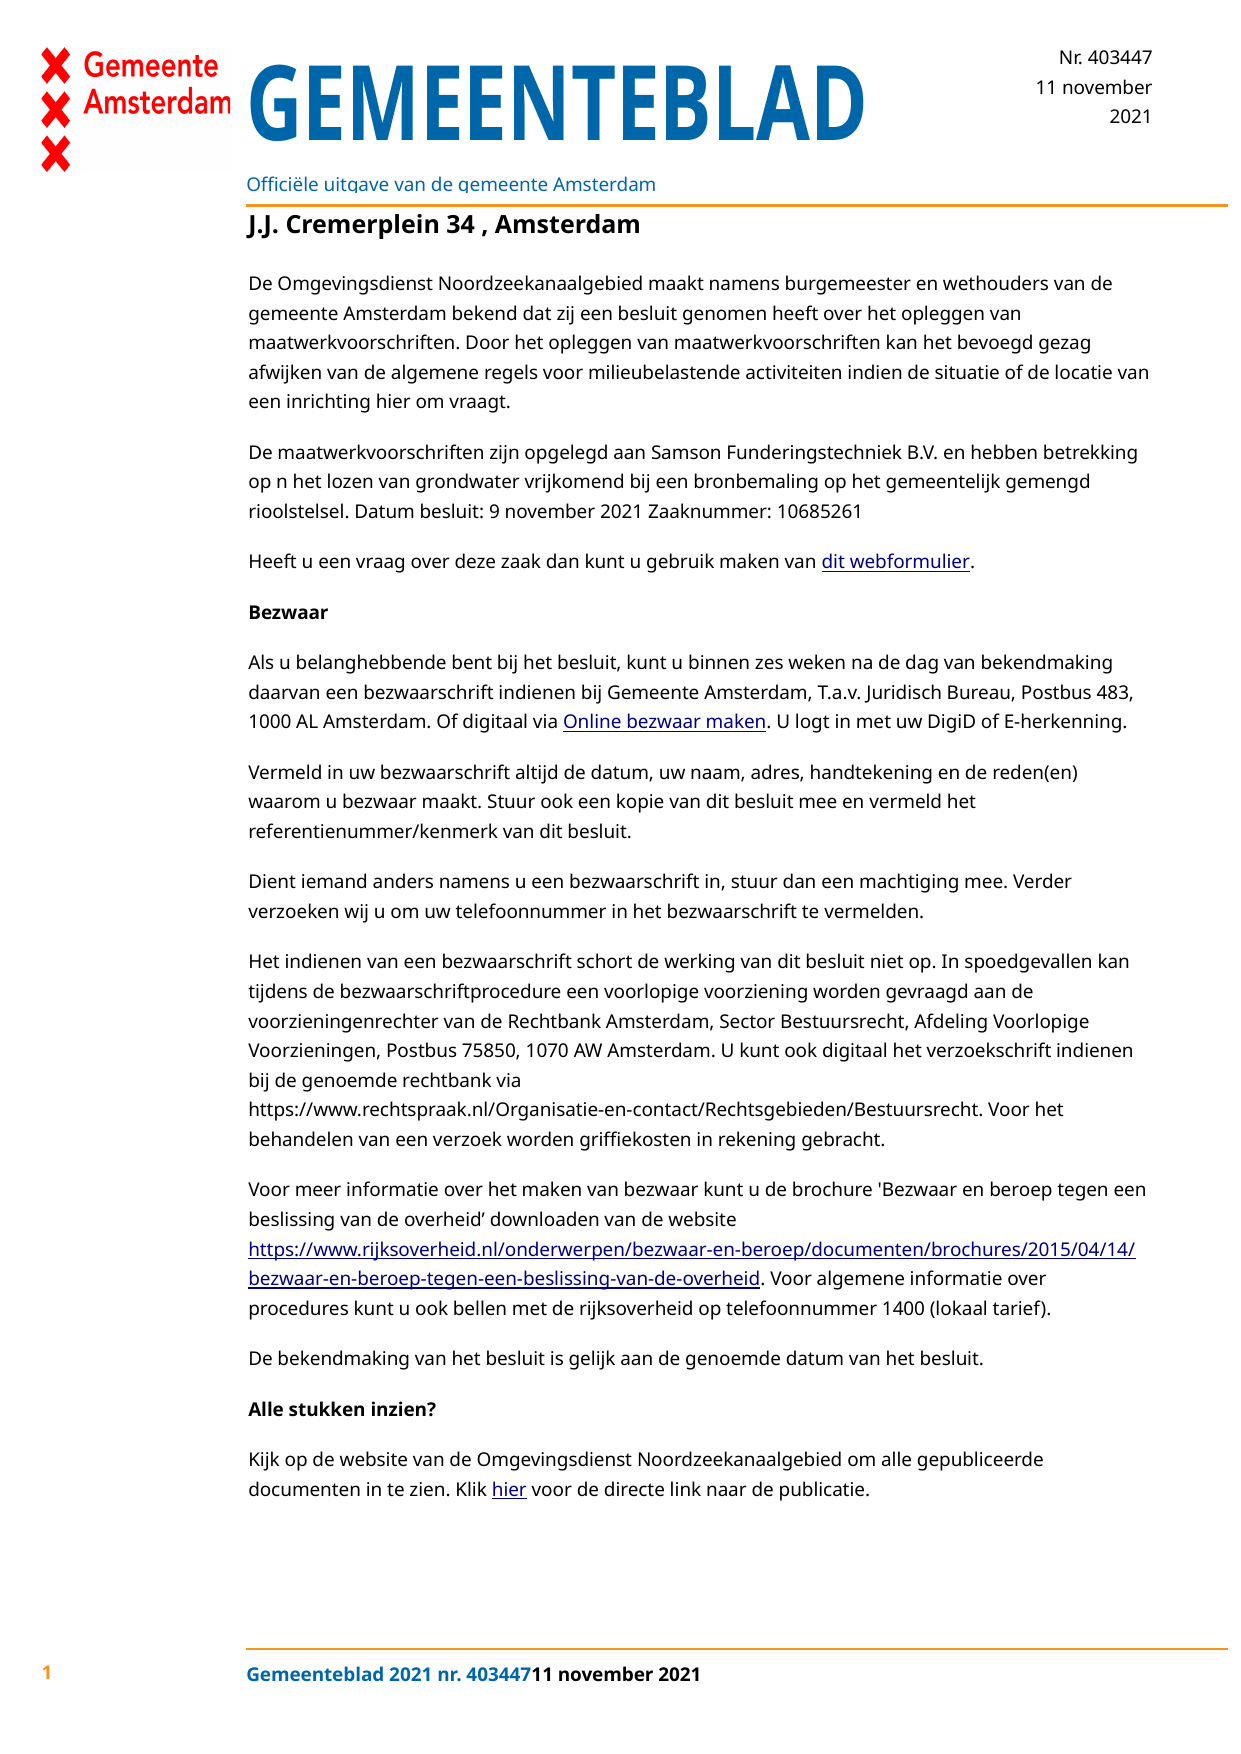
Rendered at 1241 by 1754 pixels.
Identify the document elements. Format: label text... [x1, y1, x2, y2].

text De maatwerkvoorschriften zijn opgelegd aan Samson Funderingstechniek B.V. en hebben betrekking op n het lozen van grondwater vrijkomend bij een bronbemaling op het gemeentelijk gemengd rioolstelsel. Datum besluit: 9 november 2021 Zaaknummer: 10685261 [248, 439, 1152, 524]
picture [41, 47, 231, 172]
text Vermeld in uw bezwaarschrift altijd de datum, uw naam, adres, handtekening en de reden(en) waarom u bezwaar maakt. Stuur ook een kopie van dit besluit mee en vermeld het referentienummer/kenmerk van dit besluit. [248, 759, 1152, 844]
text Alle stukken inzien? [248, 1396, 1152, 1421]
text J.J. Cremerplein 34 , Amsterdam [248, 207, 1152, 241]
text Kijk op de website van de Omgevingsdienst Noordzeekanaalgebied om alle gepubliceerde documenten in te zien. Klik hier voor de directe link naar de publicatie. [248, 1446, 1152, 1501]
text Bezwaar [248, 599, 1152, 625]
text De Omgevingsdienst Noordzeekanaalgebied maakt namens burgemeester en wethouders van de gemeente Amsterdam bekend dat zij een besluit genomen heeft over het opleggen van maatwerkvoorschriften. Door het opleggen van maatwerkvoorschriften kan het bevoegd gezag afwijken van de algemene regels voor milieubelastende activiteiten indien de situatie of de locatie van een inrichting hier om vraagt. [248, 270, 1152, 414]
text De bekendmaking van het besluit is gelijk aan de genoemde datum van het besluit. [248, 1345, 1152, 1371]
text Het indienen van een bezwaarschrift schort de werking van dit besluit niet op. In spoedgevallen kan tijdens de bezwaarschriftprocedure een voorlopige voorziening worden gevraagd aan de voorzieningenrechter van de Rechtbank Amsterdam, Sector Bestuursrecht, Afdeling Voorlopige Voorzieningen, Postbus 75850, 1070 AW Amsterdam. U kunt ook digitaal het verzoekschrift indienen bij de genoemde rechtbank via https://www.rechtspraak.nl/Organisatie-en-contact/Rechtsgebieden/Bestuursrecht. Voor het behandelen van een verzoek worden griffiekosten in rekening gebracht. [248, 949, 1152, 1152]
text Voor meer informatie over het maken van bezwaar kunt u de brochure 'Bezwaar en beroep tegen een beslissing van de overheid’ downloaden van de website https://www.rijksoverheid.nl/onderwerpen/bezwaar-en-beroep/documenten/brochures/2015/04/14/bezwaar-en-beroep-tegen-een-beslissing-van-de-overheid. Voor algemene informatie over procedures kunt u ook bellen met de rijksoverheid op telefoonnummer 1400 (lokaal tarief). [248, 1177, 1152, 1321]
text Dient iemand anders namens u een bezwaarschrift in, stuur dan een machtiging mee. Verder verzoeken wij u om uw telefoonnummer in het bezwaarschrift te vermelden. [248, 869, 1152, 924]
text Heeft u een vraag over deze zaak dan kunt u gebruik maken van dit webformulier. [248, 549, 1152, 574]
text Als u belanghebbende bent bij het besluit, kunt u binnen zes weken na de dag van bekendmaking daarvan een bezwaarschrift indienen bij Gemeente Amsterdam, T.a.v. Juridisch Bureau, Postbus 483, 1000 AL Amsterdam. Of digitaal via Online bezwaar maken. U logt in met uw DigiD of E-herkenning. [248, 649, 1152, 734]
